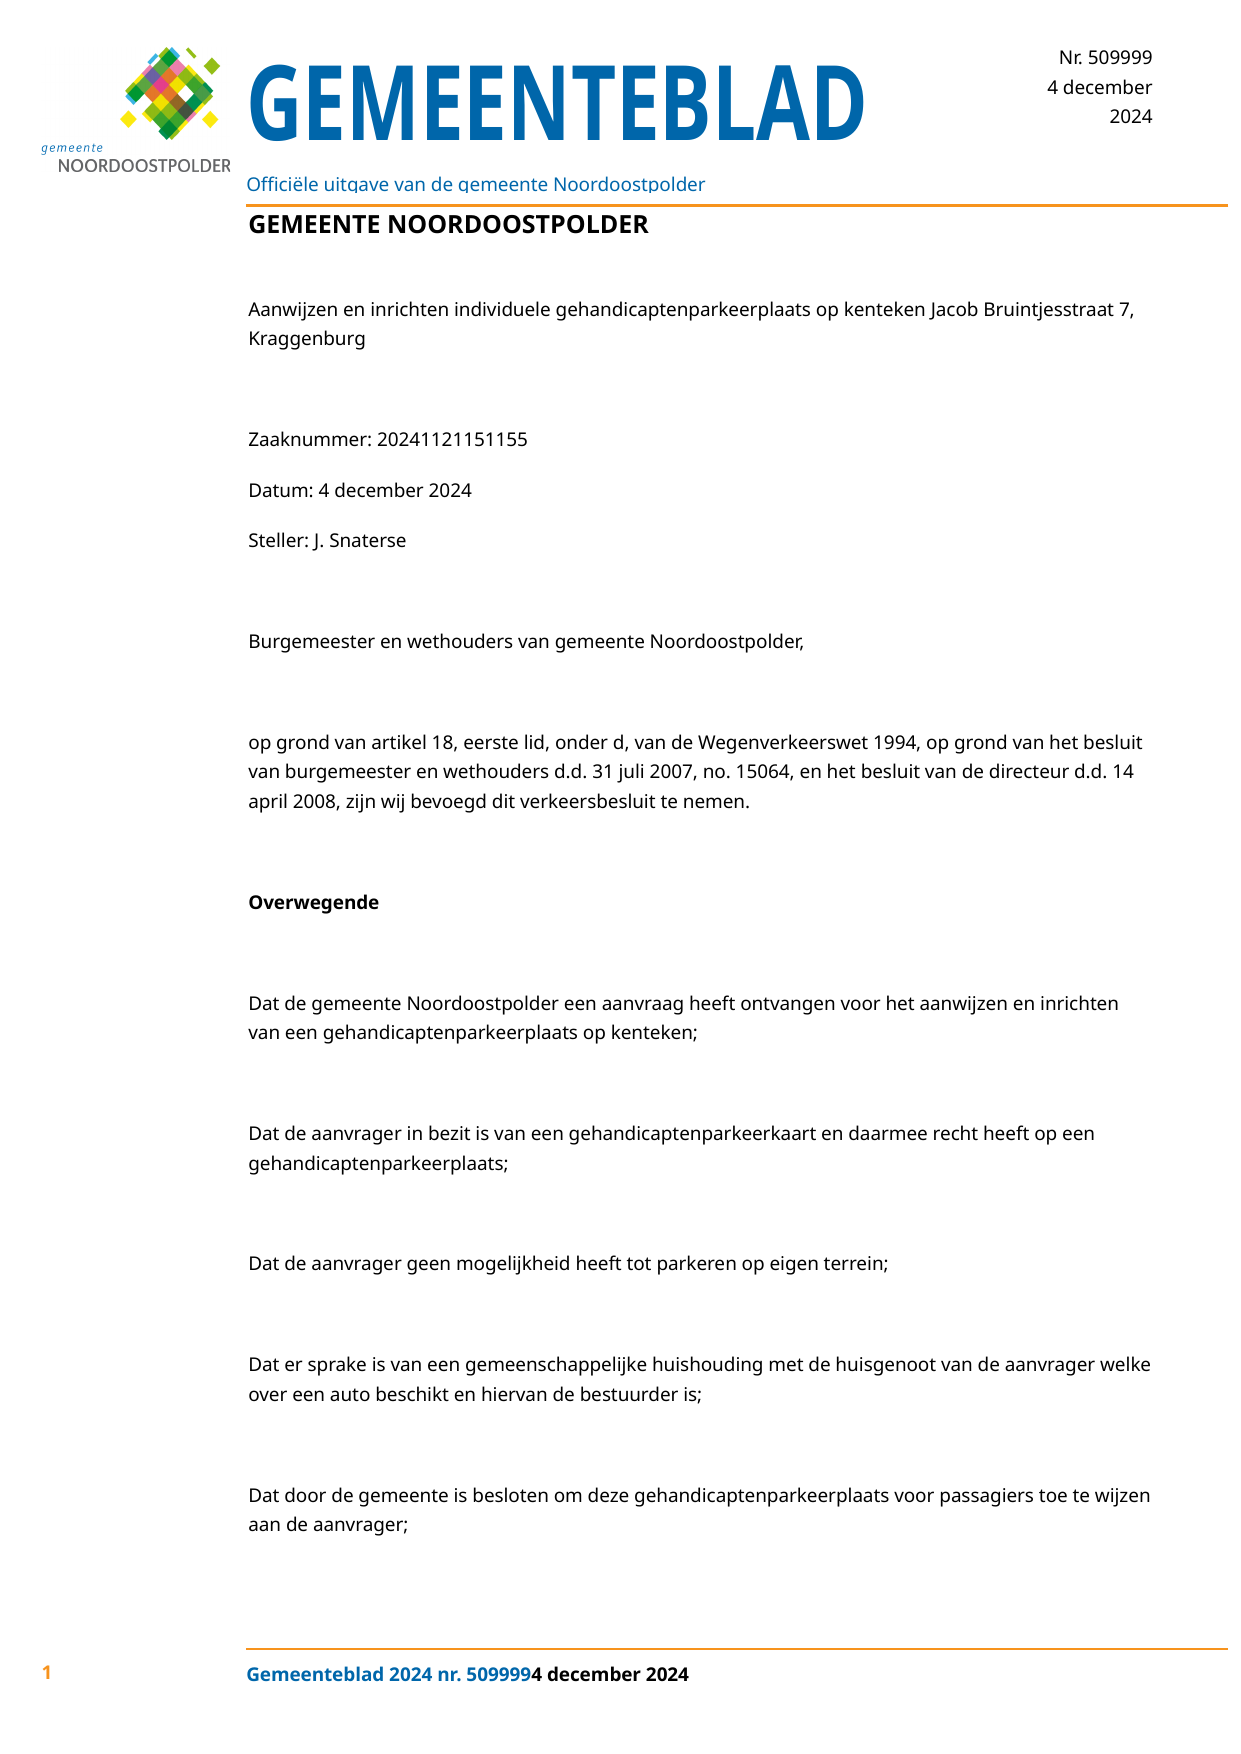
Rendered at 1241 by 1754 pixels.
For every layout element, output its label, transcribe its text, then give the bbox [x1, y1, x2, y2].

text GEMEENTE NOORDOOSTPOLDER [248, 207, 1152, 241]
picture [41, 47, 231, 172]
text Zaaknummer: 20241121151155 [248, 426, 1152, 452]
text Burgemeester en wethouders van gemeente Noordoostpolder, [248, 628, 1152, 654]
text Dat door de gemeente is besloten om deze gehandicaptenparkeerplaats voor passagiers toe te wijzen aan de aanvrager; [248, 1482, 1152, 1537]
text Steller: J. Snaterse [248, 527, 1152, 553]
text Dat de aanvrager geen mogelijkheid heeft tot parkeren op eigen terrein; [248, 1251, 1152, 1276]
text op grond van artikel 18, eerste lid, onder d, van de Wegenverkeerswet 1994, op grond van het besluit van burgemeester en wethouders d.d. 31 juli 2007, no. 15064, en het besluit van de directeur d.d. 14 april 2008, zijn wij bevoegd dit verkeersbesluit te nemen. [248, 729, 1152, 814]
text Dat de aanvrager in bezit is van een gehandicaptenparkeerkaart en daarmee recht heeft op een gehandicaptenparkeerplaats; [248, 1120, 1152, 1176]
text Dat er sprake is van een gemeenschappelijke huishouding met de huisgenoot van de aanvrager welke over een auto beschikt en hiervan de bestuurder is; [248, 1351, 1152, 1407]
text Aanwijzen en inrichten individuele gehandicaptenparkeerplaats op kenteken Jacob Bruintjesstraat 7, Kraggenburg [248, 296, 1152, 351]
text Overwegende [248, 889, 1152, 915]
text Dat de gemeente Noordoostpolder een aanvraag heeft ontvangen voor het aanwijzen en inrichten van een gehandicaptenparkeerplaats op kenteken; [248, 990, 1152, 1045]
text Datum: 4 december 2024 [248, 477, 1152, 503]
